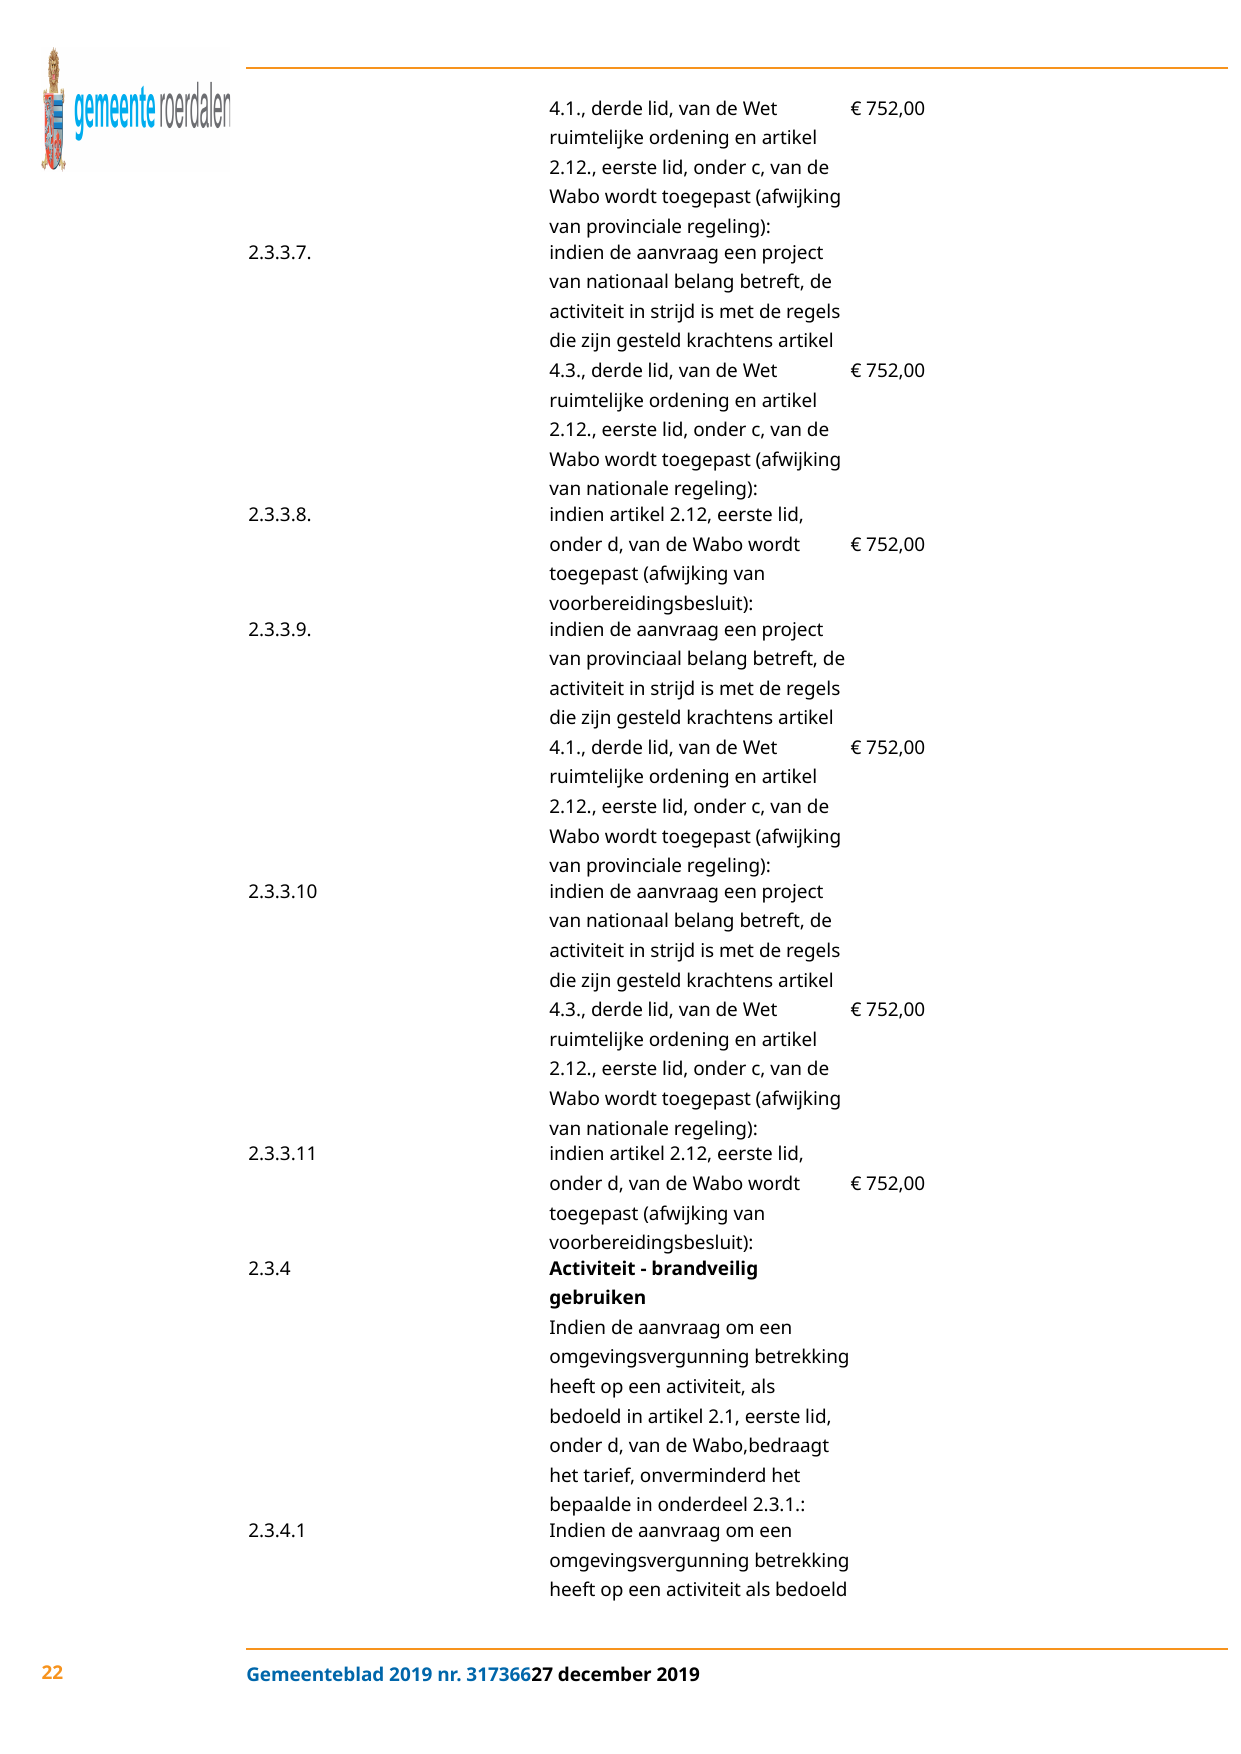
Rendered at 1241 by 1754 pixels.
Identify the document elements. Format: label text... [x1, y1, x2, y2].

table_cell indien de aanvraag een project van nationaal belang betreft, de activiteit in strijd is met de regels die zijn gesteld krachtens artikel 4.3., derde lid, van de Wet ruimtelijke ordening en artikel 2.12., eerste lid, onder c, van de Wabo wordt toegepast (afwijking van nationale regeling): [549, 239, 850, 501]
table_cell € 752,00 [850, 878, 1152, 1141]
table_cell 2.3.3.11 [248, 1141, 549, 1255]
table_cell 2.3.4 [248, 1255, 549, 1517]
table_cell [850, 1255, 1152, 1517]
table_cell Activiteit - brandveilig gebruiken Indien de aanvraag om een omgevingsvergunning betrekking heeft op een activiteit, als bedoeld in artikel 2.1, eerste lid, onder d, van de Wabo,bedraagt het tarief, onverminderd het bepaalde in onderdeel 2.3.1.: [549, 1255, 850, 1517]
table_cell 4.1., derde lid, van de Wet ruimtelijke ordening en artikel 2.12., eerste lid, onder c, van de Wabo wordt toegepast (afwijking van provinciale regeling): [549, 95, 850, 239]
table_cell € 752,00 [850, 1141, 1152, 1255]
table_cell € 752,00 [850, 239, 1152, 501]
table_cell € 752,00 [850, 501, 1152, 616]
table_cell [850, 1518, 1152, 1602]
table_cell indien de aanvraag een project van provinciaal belang betreft, de activiteit in strijd is met de regels die zijn gesteld krachtens artikel 4.1., derde lid, van de Wet ruimtelijke ordening en artikel 2.12., eerste lid, onder c, van de Wabo wordt toegepast (afwijking van provinciale regeling): [549, 616, 850, 878]
table_cell indien de aanvraag een project van nationaal belang betreft, de activiteit in strijd is met de regels die zijn gesteld krachtens artikel 4.3., derde lid, van de Wet ruimtelijke ordening en artikel 2.12., eerste lid, onder c, van de Wabo wordt toegepast (afwijking van nationale regeling): [549, 878, 850, 1141]
table_cell Indien de aanvraag om een omgevingsvergunning betrekking heeft op een activiteit als bedoeld [549, 1518, 850, 1602]
table_cell [248, 95, 549, 239]
table_cell indien artikel 2.12, eerste lid, onder d, van de Wabo wordt toegepast (afwijking van voorbereidingsbesluit): [549, 501, 850, 616]
table_cell indien artikel 2.12, eerste lid, onder d, van de Wabo wordt toegepast (afwijking van voorbereidingsbesluit): [549, 1141, 850, 1255]
table_cell 2.3.4.1 [248, 1518, 549, 1602]
table_cell 2.3.3.7. [248, 239, 549, 501]
table_cell 2.3.3.10 [248, 878, 549, 1141]
table_cell 2.3.3.9. [248, 616, 549, 878]
table_cell € 752,00 [850, 95, 1152, 239]
table_cell 2.3.3.8. [248, 501, 549, 616]
picture [41, 47, 231, 172]
table_cell € 752,00 [850, 616, 1152, 878]
